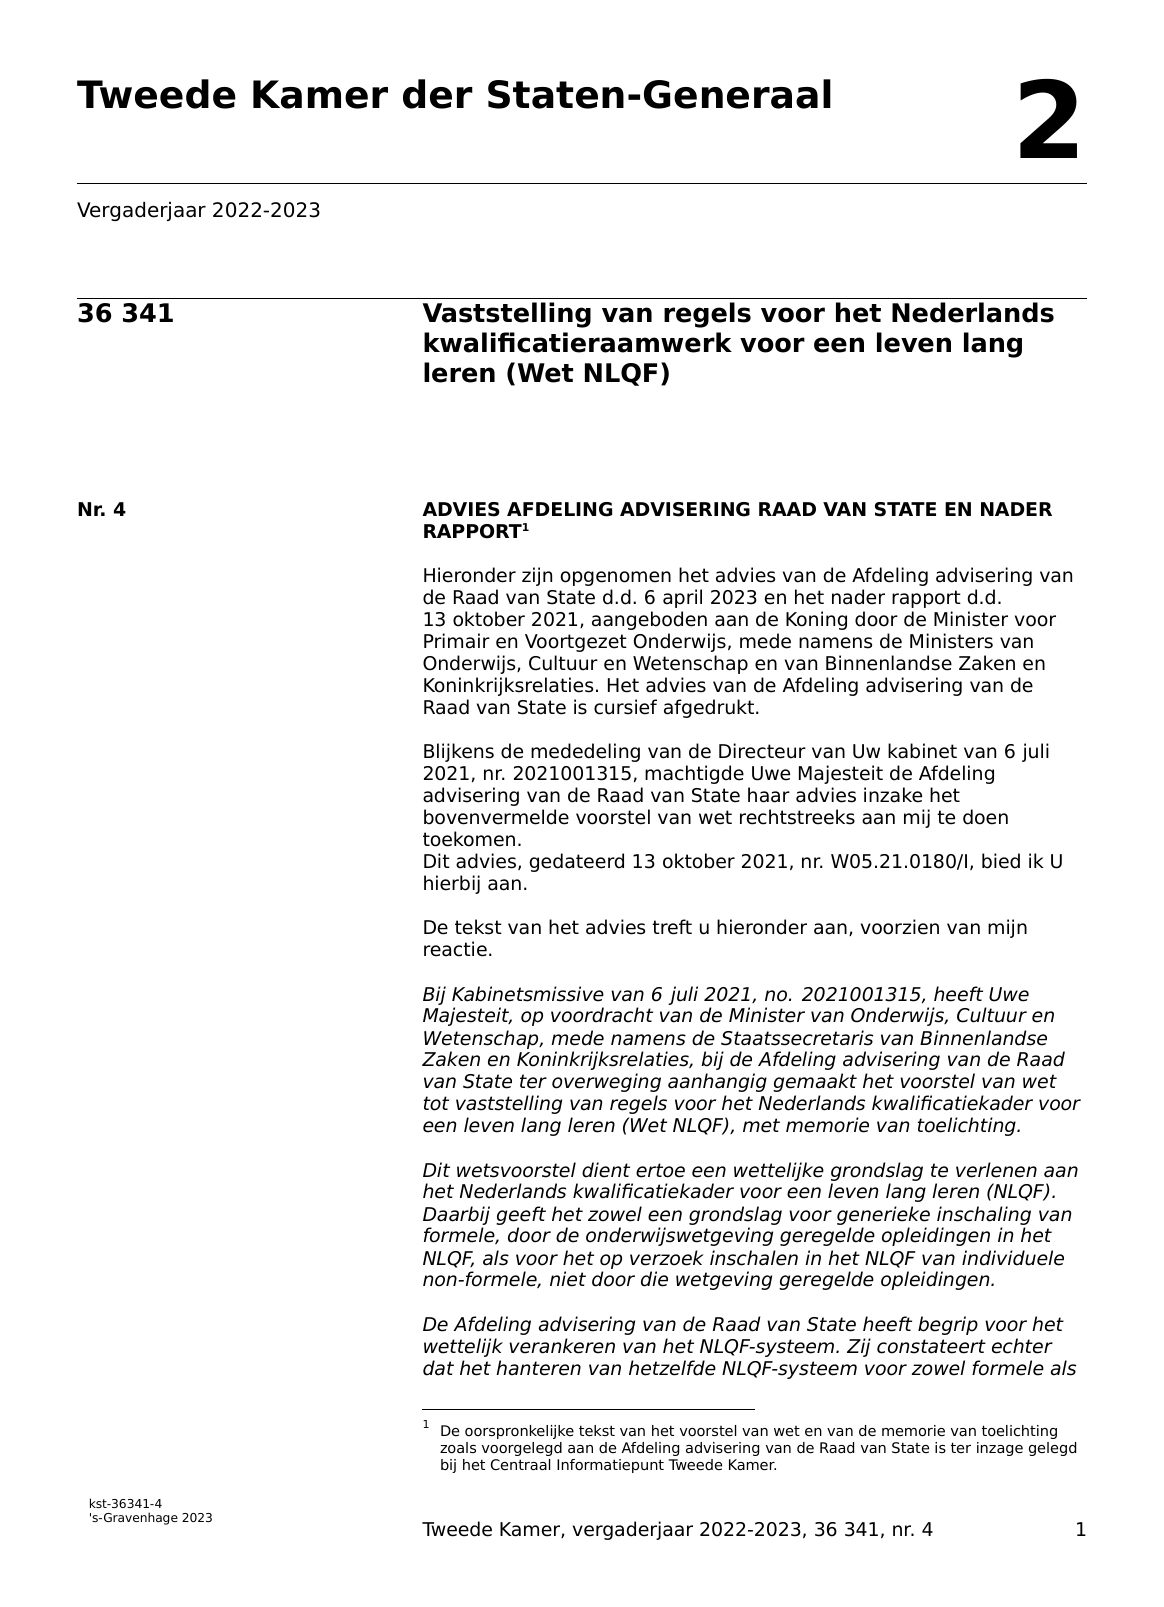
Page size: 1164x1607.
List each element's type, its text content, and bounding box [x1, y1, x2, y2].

text Dit advies, gedateerd 13 oktober 2021, nr. W05.21.0180/I, bied ik U hierbij aan. [422, 851, 1087, 895]
table_cell Vergaderjaar 2022-2023 [77, 184, 1087, 298]
table_header Tweede Kamer der Staten-Generaal [77, 59, 886, 183]
text Bij Kabinetsmissive van 6 juli 2021, no. 2021001315, heeft Uwe Majesteit, op voordracht van de Minister van Onderwijs, Cultuur en Wetenschap, mede namens de Staatssecretaris van Binnenlandse Zaken en Koninkrijksrelaties, bij de Afdeling advisering van de Raad van State ter overweging aanhangig gemaakt het voorstel van wet tot vaststelling van regels voor het Nederlands kwalificatiekader voor een leven lang leren (Wet NLQF), met memorie van toelichting. [422, 983, 1087, 1137]
text kst-36341-4 [88, 1497, 323, 1511]
subtitle 36 341 Vaststelling van regels voor het Nederlands kwalificatieraamwerk voor een leven lang leren (Wet NLQF) [77, 299, 1087, 388]
text Dit wetsvoorstel dient ertoe een wettelijke grondslag te verlenen aan het Nederlands kwalificatiekader voor een leven lang leren (NLQF). Daarbij geeft het zowel een grondslag voor generieke inschaling van formele, door de onderwijswetgeving geregelde opleidingen in het NLQF, als voor het op verzoek inschalen in het NLQF van individuele non-formele, niet door die wetgeving geregelde opleidingen. [422, 1159, 1087, 1291]
text De tekst van het advies treft u hieronder aan, voorzien van mijn reactie. [422, 917, 1087, 961]
text Blijkens de mededeling van de Directeur van Uw kabinet van 6 juli 2021, nr. 2021001315, machtigde Uwe Majesteit de Afdeling advisering van de Raad van State haar advies inzake het bovenvermelde voorstel van wet rechtstreeks aan mij te doen toekomen. [422, 741, 1087, 851]
text De oorspronkelijke tekst van het voorstel van wet en van de memorie van toelichting zoals voorgelegd aan de Afdeling advisering van de Raad van State is ter inzage gelegd bij het Centraal Informatiepunt Tweede Kamer. [422, 1418, 1087, 1474]
subtitle Nr. 4 ADVIES AFDELING ADVISERING RAAD VAN STATE EN NADER RAPPORT [77, 499, 1087, 543]
table_header 2 [886, 59, 1087, 183]
text Hieronder zijn opgenomen het advies van de Afdeling advisering van de Raad van State d.d. 6 april 2023 en het nader rapport d.d. 13 oktober 2021, aangeboden aan de Koning door de Minister voor Primair en Voortgezet Onderwijs, mede namens de Ministers van Onderwijs, Cultuur en Wetenschap en van Binnenlandse Zaken en Koninkrijksrelaties. Het advies van de Afdeling advisering van de Raad van State is cursief afgedrukt. [422, 565, 1087, 719]
text 's-Gravenhage 2023 [88, 1511, 323, 1525]
text De Afdeling advisering van de Raad van State heeft begrip voor het wettelijk verankeren van het NLQF-systeem. Zij constateert echter dat het hanteren van hetzelfde NLQF-systeem voor zowel formele als [422, 1313, 1087, 1379]
